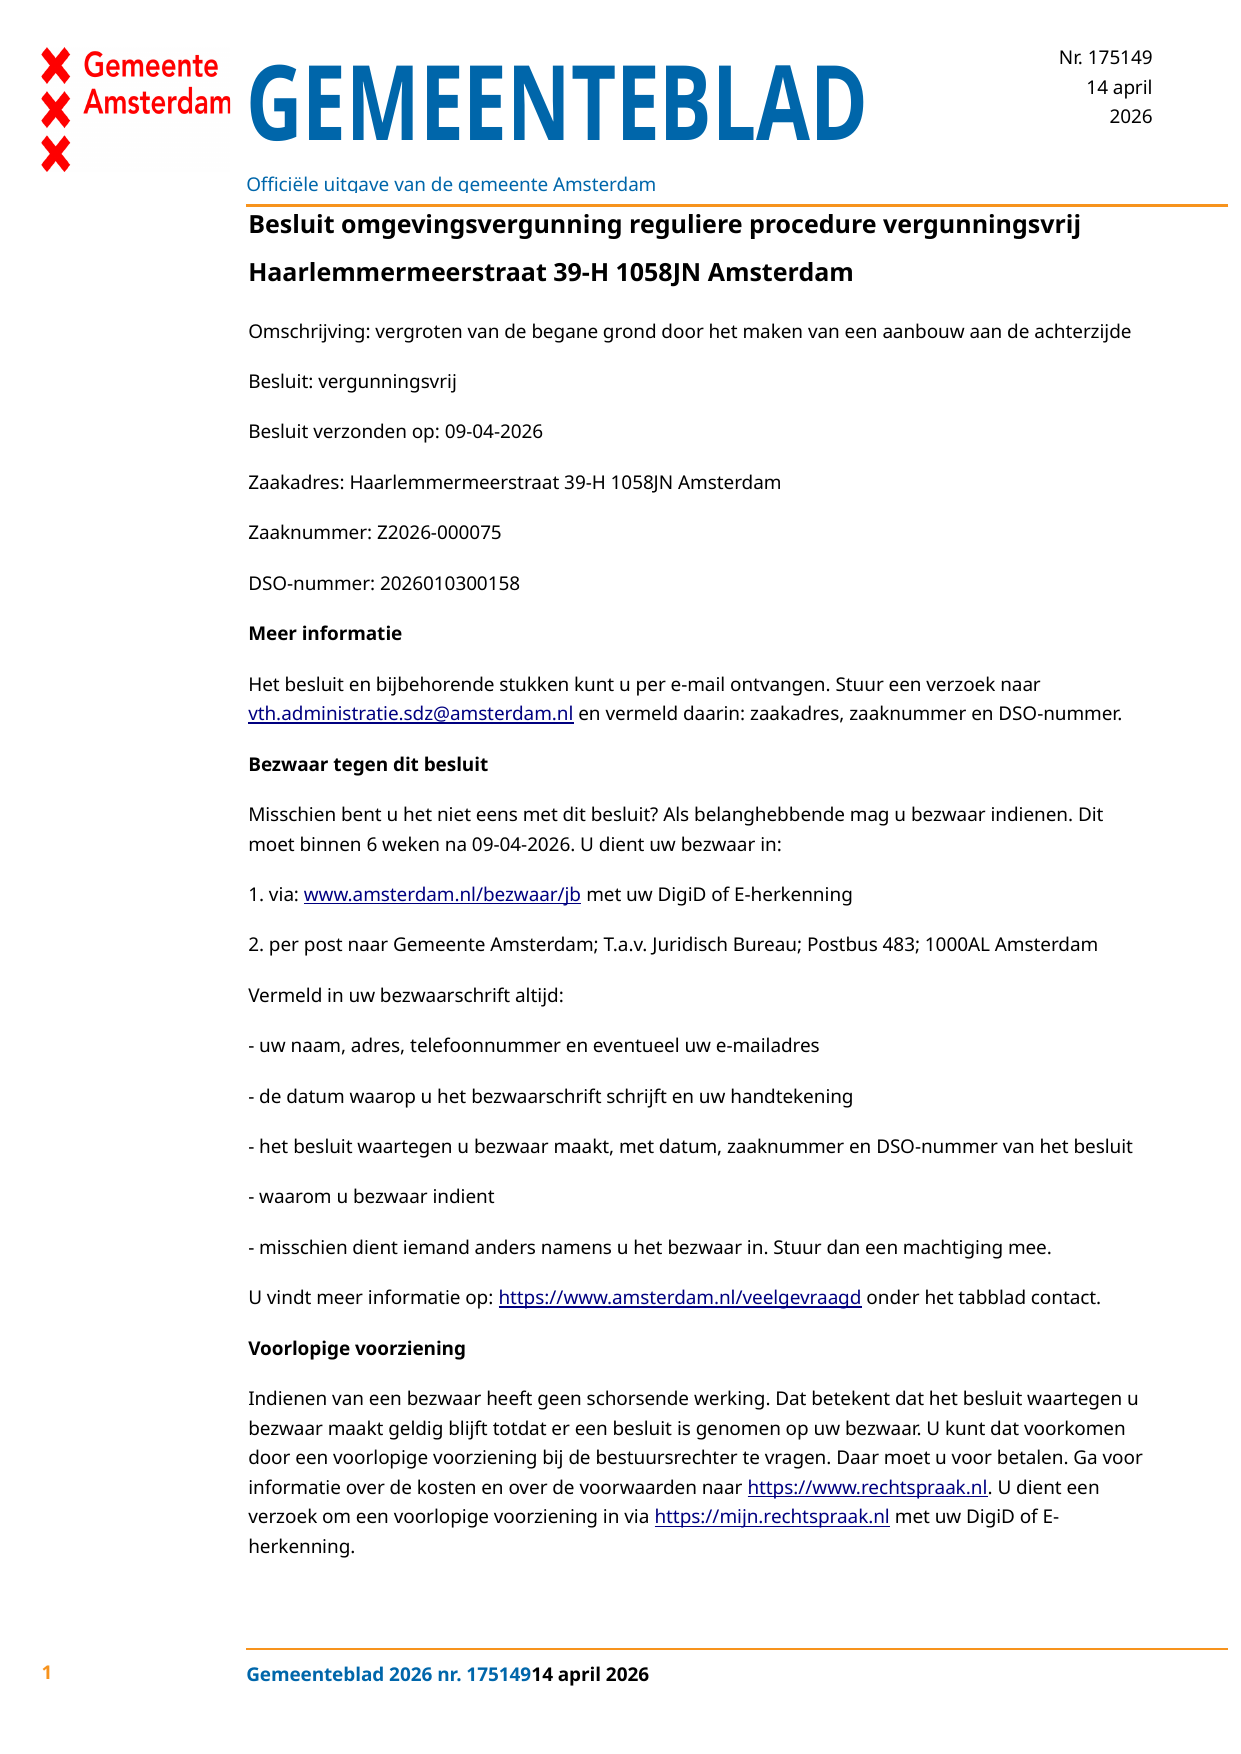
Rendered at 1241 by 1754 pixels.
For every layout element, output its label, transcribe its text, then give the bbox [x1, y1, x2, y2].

text Indienen van een bezwaar heeft geen schorsende werking. Dat betekent dat het besluit waartegen u bezwaar maakt geldig blijft totdat er een besluit is genomen op uw bezwaar. U kunt dat voorkomen door een voorlopige voorziening bij de bestuursrechter te vragen. Daar moet u voor betalen. Ga voor informatie over de kosten en over de voorwaarden naar https://www.rechtspraak.nl. U dient een verzoek om een voorlopige voorziening in via https://mijn.rechtspraak.nl met uw DigiD of E-herkenning. [248, 1385, 1152, 1559]
text Besluit omgevingsvergunning reguliere procedure vergunningsvrij Haarlemmermeerstraat 39-H 1058JN Amsterdam [248, 207, 1152, 288]
text Vermeld in uw bezwaarschrift altijd: [248, 982, 1152, 1008]
picture [41, 47, 231, 172]
text Omschrijving: vergroten van de begane grond door het maken van een aanbouw aan de achterzijde [248, 318, 1152, 344]
text Misschien bent u het niet eens met dit besluit? Als belanghebbende mag u bezwaar indienen. Dit moet binnen 6 weken na 09-04-2026. U dient uw bezwaar in: [248, 801, 1152, 857]
text Bezwaar tegen dit besluit [248, 751, 1152, 777]
text - uw naam, adres, telefoonnummer en eventueel uw e-mailadres [248, 1032, 1152, 1058]
text DSO-nummer: 2026010300158 [248, 570, 1152, 596]
text Besluit: vergunningsvrij [248, 368, 1152, 394]
text - de datum waarop u het bezwaarschrift schrijft en uw handtekening [248, 1083, 1152, 1109]
text 2. per post naar Gemeente Amsterdam; T.a.v. Juridisch Bureau; Postbus 483; 1000AL Amsterdam [248, 932, 1152, 957]
text - waarom u bezwaar indient [248, 1184, 1152, 1209]
text Besluit verzonden op: 09-04-2026 [248, 419, 1152, 444]
text - het besluit waartegen u bezwaar maakt, met datum, zaaknummer en DSO-nummer van het besluit [248, 1133, 1152, 1159]
text Voorlopige voorziening [248, 1335, 1152, 1361]
text U vindt meer informatie op: https://www.amsterdam.nl/veelgevraagd onder het tabblad contact. [248, 1284, 1152, 1310]
text 1. via: www.amsterdam.nl/bezwaar/jb met uw DigiD of E-herkenning [248, 881, 1152, 907]
text Zaakadres: Haarlemmermeerstraat 39-H 1058JN Amsterdam [248, 469, 1152, 495]
text Zaaknummer: Z2026-000075 [248, 519, 1152, 545]
text Het besluit en bijbehorende stukken kunt u per e-mail ontvangen. Stuur een verzoek naar vth.administratie.sdz@amsterdam.nl en vermeld daarin: zaakadres, zaaknummer en DSO-nummer. [248, 671, 1152, 726]
text - misschien dient iemand anders namens u het bezwaar in. Stuur dan een machtiging mee. [248, 1234, 1152, 1260]
text Meer informatie [248, 620, 1152, 646]
